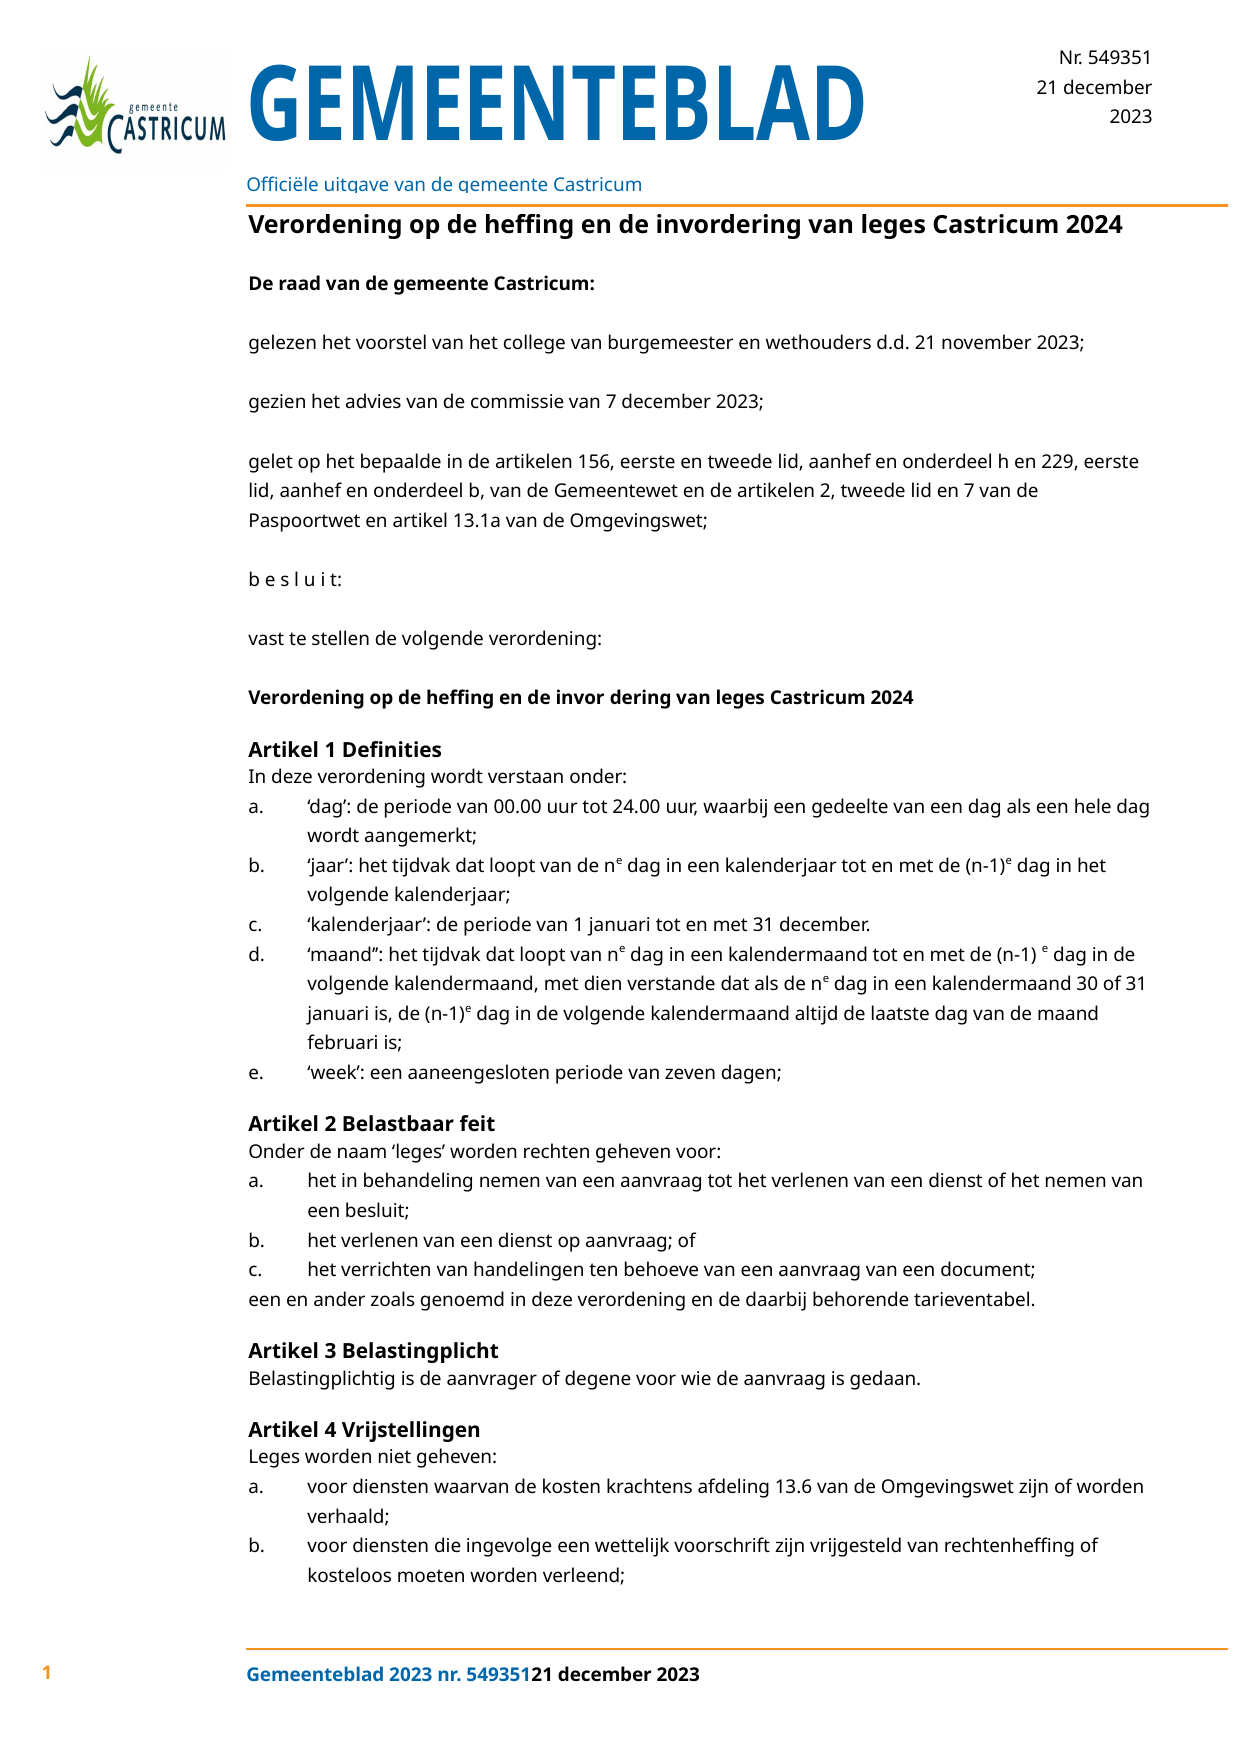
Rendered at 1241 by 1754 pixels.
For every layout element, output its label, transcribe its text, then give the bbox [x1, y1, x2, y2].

text Artikel 3 Belastingplicht [248, 1336, 1152, 1365]
list ‘kalenderjaar’: de periode van 1 januari tot en met 31 december. [248, 911, 1152, 937]
list ‘maand’’: het tijdvak dat loopt van ne dag in een kalendermaand tot en met de (n-1) e dag in de volgende kalendermaand, met dien verstande dat als de ne dag in een kalendermaand 30 of 31 januari is, de (n-1)e dag in de volgende kalendermaand altijd de laatste dag van de maand februari is; [248, 941, 1152, 1055]
text Artikel 1 Definities [248, 735, 1152, 763]
list het verlenen van een dienst op aanvraag; of [248, 1227, 1152, 1252]
list voor diensten waarvan de kosten krachtens afdeling 13.6 van de Omgevingswet zijn of worden verhaald; [248, 1473, 1152, 1528]
list voor diensten die ingevolge een wettelijk voorschrift zijn vrijgesteld van rechtenheffing of kosteloos moeten worden verleend; [248, 1532, 1152, 1588]
text een en ander zoals genoemd in deze verordening en de daarbij behorende tarieventabel. [248, 1286, 1152, 1312]
text Onder de naam ‘leges’ worden rechten geheven voor: [248, 1138, 1152, 1164]
text gelet op het bepaalde in de artikelen 156, eerste en tweede lid, aanhef en onderdeel h en 229, eerste lid, aanhef en onderdeel b, van de Gemeentewet en de artikelen 2, tweede lid en 7 van de Paspoortwet en artikel 13.1a van de Omgevingswet; [248, 448, 1152, 533]
text De raad van de gemeente Castricum: [248, 270, 1152, 296]
list ‘week’: een aaneengesloten periode van zeven dagen; [248, 1059, 1152, 1085]
list het verrichten van handelingen ten behoeve van een aanvraag van een document; [248, 1256, 1152, 1282]
text Artikel 4 Vrijstellingen [248, 1415, 1152, 1444]
list ‘dag’: de periode van 00.00 uur tot 24.00 uur, waarbij een gedeelte van een dag als een hele dag wordt aangemerkt; [248, 793, 1152, 848]
text gezien het advies van de commissie van 7 december 2023; [248, 389, 1152, 414]
list ‘jaar’: het tijdvak dat loopt van de ne dag in een kalenderjaar tot en met de (n-1)e dag in het volgende kalenderjaar; [248, 852, 1152, 907]
text vast te stellen de volgende verordening: [248, 625, 1152, 651]
text Leges worden niet geheven: [248, 1444, 1152, 1469]
text Verordening op de heffing en de invor dering van leges Castricum 2024 [248, 684, 1152, 710]
text Verordening op de heffing en de invordering van leges Castricum 2024 [248, 207, 1152, 241]
text In deze verordening wordt verstaan onder: [248, 763, 1152, 789]
text gelezen het voorstel van het college van burgemeester en wethouders d.d. 21 november 2023; [248, 329, 1152, 355]
text b e s l u i t: [248, 566, 1152, 592]
list het in behandeling nemen van een aanvraag tot het verlenen van een dienst of het nemen van een besluit; [248, 1168, 1152, 1223]
text Belastingplichtig is de aanvrager of degene voor wie de aanvraag is gedaan. [248, 1365, 1152, 1391]
text Artikel 2 Belastbaar feit [248, 1109, 1152, 1138]
picture [41, 47, 231, 172]
